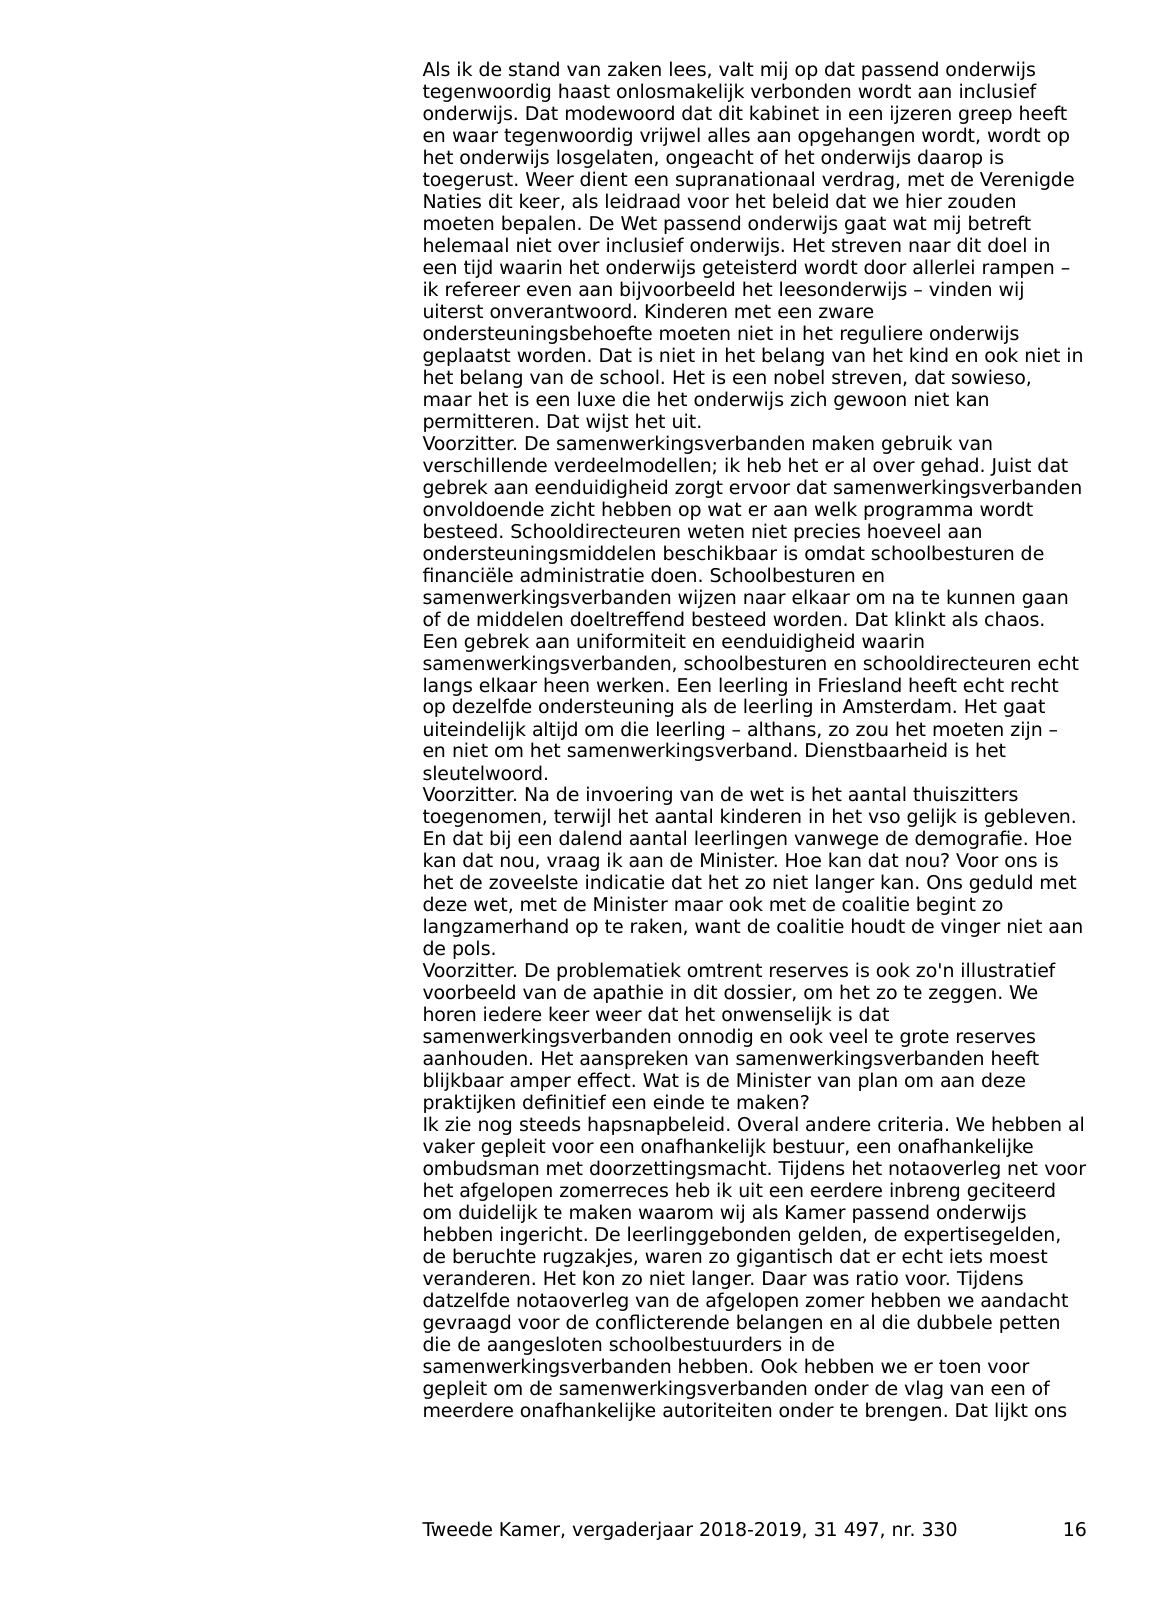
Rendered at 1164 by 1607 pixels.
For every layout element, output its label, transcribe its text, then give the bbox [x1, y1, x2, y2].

text Als ik de stand van zaken lees, valt mij op dat passend onderwijs tegenwoordig haast onlosmakelijk verbonden wordt aan inclusief onderwijs. Dat modewoord dat dit kabinet in een ijzeren greep heeft en waar tegenwoordig vrijwel alles aan opgehangen wordt, wordt op het onderwijs losgelaten, ongeacht of het onderwijs daarop is toegerust. Weer dient een supranationaal verdrag, met de Verenigde Naties dit keer, als leidraad voor het beleid dat we hier zouden moeten bepalen. De Wet passend onderwijs gaat wat mij betreft helemaal niet over inclusief onderwijs. Het streven naar dit doel in een tijd waarin het onderwijs geteisterd wordt door allerlei rampen – ik refereer even aan bijvoorbeeld het leesonderwijs – vinden wij uiterst onverantwoord. Kinderen met een zware ondersteuningsbehoefte moeten niet in het reguliere onderwijs geplaatst worden. Dat is niet in het belang van het kind en ook niet in het belang van de school. Het is een nobel streven, dat sowieso, maar het is een luxe die het onderwijs zich gewoon niet kan permitteren. Dat wijst het uit. [422, 59, 1087, 433]
text Voorzitter. De samenwerkingsverbanden maken gebruik van verschillende verdeelmodellen; ik heb het er al over gehad. Juist dat gebrek aan eenduidigheid zorgt ervoor dat samenwerkingsverbanden onvoldoende zicht hebben op wat er aan welk programma wordt besteed. Schooldirecteuren weten niet precies hoeveel aan ondersteuningsmiddelen beschikbaar is omdat schoolbesturen de financiële administratie doen. Schoolbesturen en samenwerkingsverbanden wijzen naar elkaar om na te kunnen gaan of de middelen doeltreffend besteed worden. Dat klinkt als chaos. Een gebrek aan uniformiteit en eenduidigheid waarin samenwerkingsverbanden, schoolbesturen en schooldirecteuren echt langs elkaar heen werken. Een leerling in Friesland heeft echt recht op dezelfde ondersteuning als de leerling in Amsterdam. Het gaat uiteindelijk altijd om die leerling – althans, zo zou het moeten zijn – en niet om het samenwerkingsverband. Dienstbaarheid is het sleutelwoord. [422, 433, 1087, 784]
text Ik zie nog steeds hapsnapbeleid. Overal andere criteria. We hebben al vaker gepleit voor een onafhankelijk bestuur, een onafhankelijke ombudsman met doorzettingsmacht. Tijdens het notaoverleg net voor het afgelopen zomerreces heb ik uit een eerdere inbreng geciteerd om duidelijk te maken waarom wij als Kamer passend onderwijs hebben ingericht. De leerlinggebonden gelden, de expertisegelden, de beruchte rugzakjes, waren zo gigantisch dat er echt iets moest veranderen. Het kon zo niet langer. Daar was ratio voor. Tijdens datzelfde notaoverleg van de afgelopen zomer hebben we aandacht gevraagd voor de conflicterende belangen en al die dubbele petten die de aangesloten schoolbestuurders in de samenwerkingsverbanden hebben. Ook hebben we er toen voor gepleit om de samenwerkingsverbanden onder de vlag van een of meerdere onafhankelijke autoriteiten onder te brengen. Dat lijkt ons [422, 1114, 1087, 1422]
text Voorzitter. Na de invoering van de wet is het aantal thuiszitters toegenomen, terwijl het aantal kinderen in het vso gelijk is gebleven. En dat bij een dalend aantal leerlingen vanwege de demografie. Hoe kan dat nou, vraag ik aan de Minister. Hoe kan dat nou? Voor ons is het de zoveelste indicatie dat het zo niet langer kan. Ons geduld met deze wet, met de Minister maar ook met de coalitie begint zo langzamerhand op te raken, want de coalitie houdt de vinger niet aan de pols. [422, 784, 1087, 960]
text Voorzitter. De problematiek omtrent reserves is ook zo'n illustratief voorbeeld van de apathie in dit dossier, om het zo te zeggen. We horen iedere keer weer dat het onwenselijk is dat samenwerkingsverbanden onnodig en ook veel te grote reserves aanhouden. Het aanspreken van samenwerkingsverbanden heeft blijkbaar amper effect. Wat is de Minister van plan om aan deze praktijken definitief een einde te maken? [422, 960, 1087, 1114]
